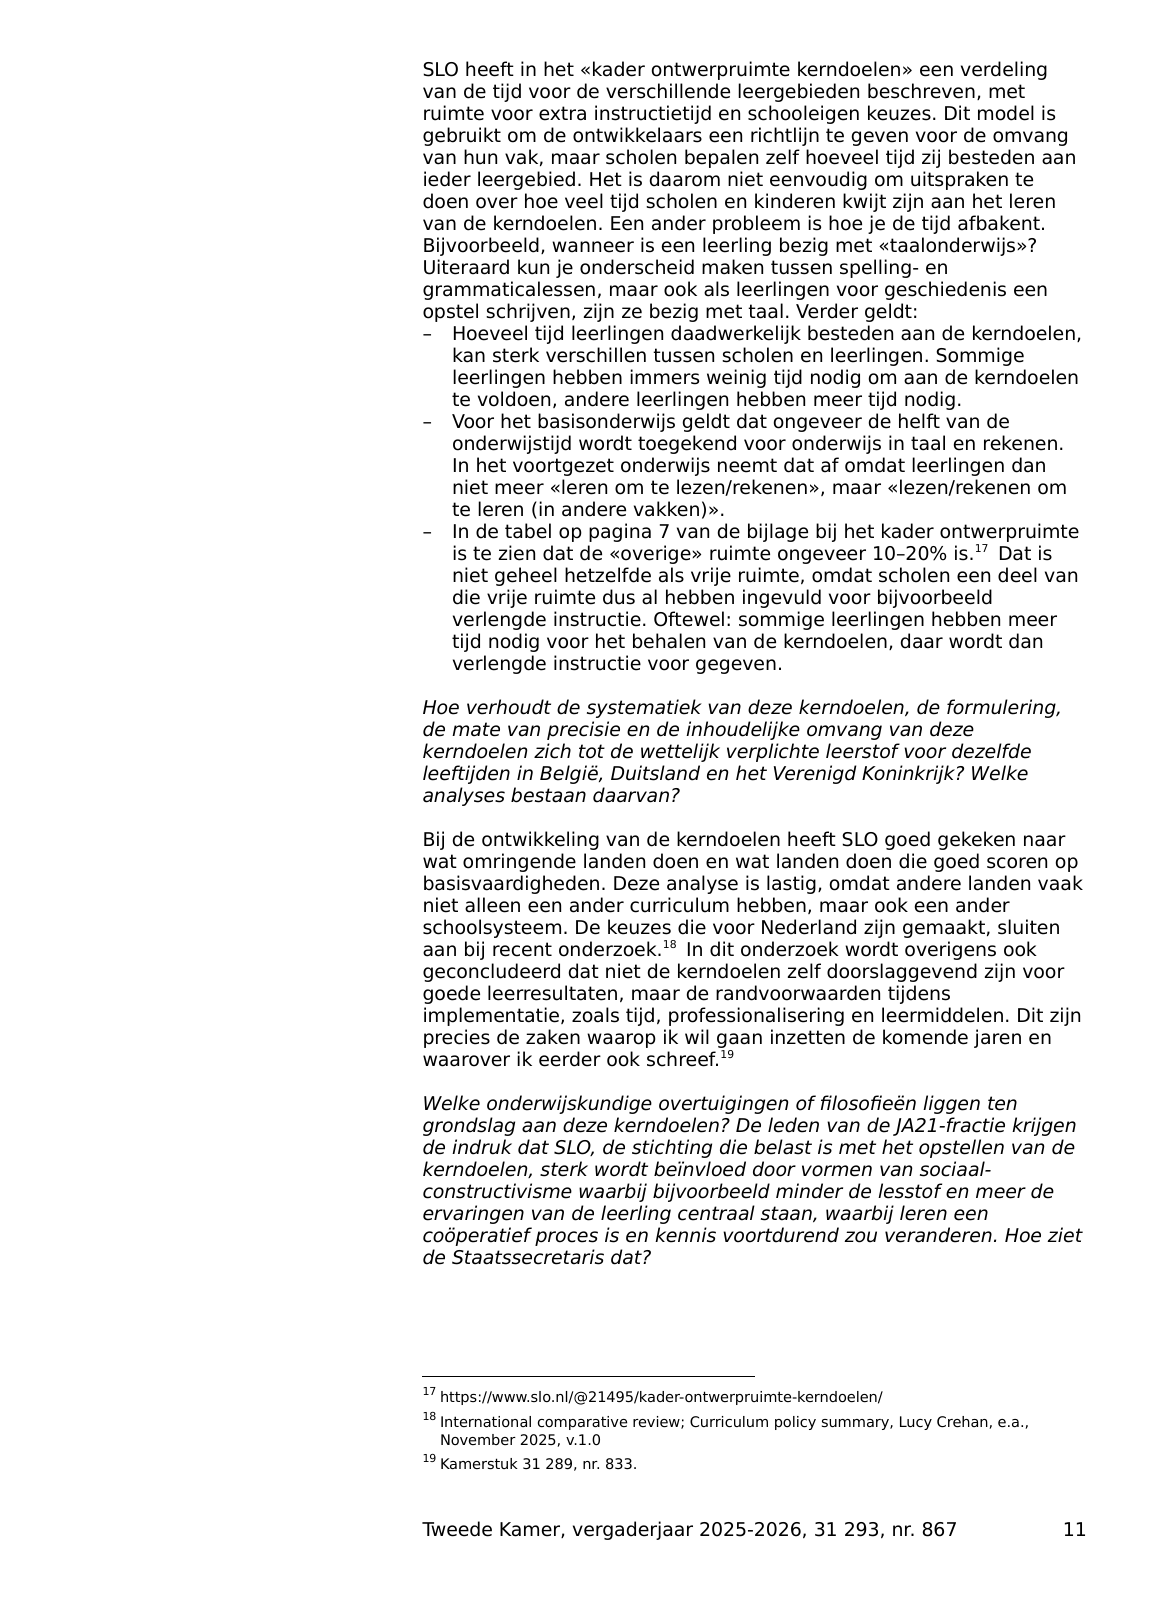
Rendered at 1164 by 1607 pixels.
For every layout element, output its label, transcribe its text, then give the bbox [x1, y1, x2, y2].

text – Hoeveel tijd leerlingen daadwerkelijk besteden aan de kerndoelen, kan sterk verschillen tussen scholen en leerlingen. Sommige leerlingen hebben immers weinig tijd nodig om aan de kerndoelen te voldoen, andere leerlingen hebben meer tijd nodig. [422, 323, 1087, 411]
text SLO heeft in het «kader ontwerpruimte kerndoelen» een verdeling van de tijd voor de verschillende leergebieden beschreven, met ruimte voor extra instructietijd en schooleigen keuzes. Dit model is gebruikt om de ontwikkelaars een richtlijn te geven voor de omvang van hun vak, maar scholen bepalen zelf hoeveel tijd zij besteden aan ieder leergebied. Het is daarom niet eenvoudig om uitspraken te doen over hoe veel tijd scholen en kinderen kwijt zijn aan het leren van de kerndoelen. Een ander probleem is hoe je de tijd afbakent. Bijvoorbeeld, wanneer is een leerling bezig met «taalonderwijs»? Uiteraard kun je onderscheid maken tussen spelling- en grammaticalessen, maar ook als leerlingen voor geschiedenis een opstel schrijven, zijn ze bezig met taal. Verder geldt: [422, 59, 1087, 323]
text – In de tabel op pagina 7 van de bijlage bij het kader ontwerpruimte is te zien dat de «overige» ruimte ongeveer 10–20% is. Dat is niet geheel hetzelfde als vrije ruimte, omdat scholen een deel van die vrije ruimte dus al hebben ingevuld voor bijvoorbeeld verlengde instructie. Oftewel: sommige leerlingen hebben meer tijd nodig voor het behalen van de kerndoelen, daar wordt dan verlengde instructie voor gegeven. [422, 521, 1087, 674]
text – Voor het basisonderwijs geldt dat ongeveer de helft van de onderwijstijd wordt toegekend voor onderwijs in taal en rekenen. In het voortgezet onderwijs neemt dat af omdat leerlingen dan niet meer «leren om te lezen/rekenen», maar «lezen/rekenen om te leren (in andere vakken)». [422, 411, 1087, 521]
text https://www.slo.nl/@21495/kader-ontwerpruimte-kerndoelen/ [422, 1385, 1087, 1407]
text Hoe verhoudt de systematiek van deze kerndoelen, de formulering, de mate van precisie en de inhoudelijke omvang van deze kerndoelen zich tot de wettelijk verplichte leerstof voor dezelfde leeftijden in België, Duitsland en het Verenigd Koninkrijk? Welke analyses bestaan daarvan? [422, 697, 1087, 807]
text Bij de ontwikkeling van de kerndoelen heeft SLO goed gekeken naar wat omringende landen doen en wat landen doen die goed scoren op basisvaardigheden. Deze analyse is lastig, omdat andere landen vaak niet alleen een ander curriculum hebben, maar ook een ander schoolsysteem. De keuzes die voor Nederland zijn gemaakt, sluiten aan bij recent onderzoek. In dit onderzoek wordt overigens ook geconcludeerd dat niet de kerndoelen zelf doorslaggevend zijn voor goede leerresultaten, maar de randvoorwaarden tijdens implementatie, zoals tijd, professionalisering en leermiddelen. Dit zijn precies de zaken waarop ik wil gaan inzetten de komende jaren en waarover ik eerder ook schreef. [422, 829, 1087, 1071]
text Kamerstuk 31 289, nr. 833. [422, 1452, 1087, 1474]
text International comparative review; Curriculum policy summary, Lucy Crehan, e.a., November 2025, v.1.0 [422, 1410, 1087, 1449]
text Welke onderwijskundige overtuigingen of filosofieën liggen ten grondslag aan deze kerndoelen? De leden van de JA21-fractie krijgen de indruk dat SLO, de stichting die belast is met het opstellen van de kerndoelen, sterk wordt beïnvloed door vormen van sociaal-constructivisme waarbij bijvoorbeeld minder de lesstof en meer de ervaringen van de leerling centraal staan, waarbij leren een coöperatief proces is en kennis voortdurend zou veranderen. Hoe ziet de Staatssecretaris dat? [422, 1093, 1087, 1268]
